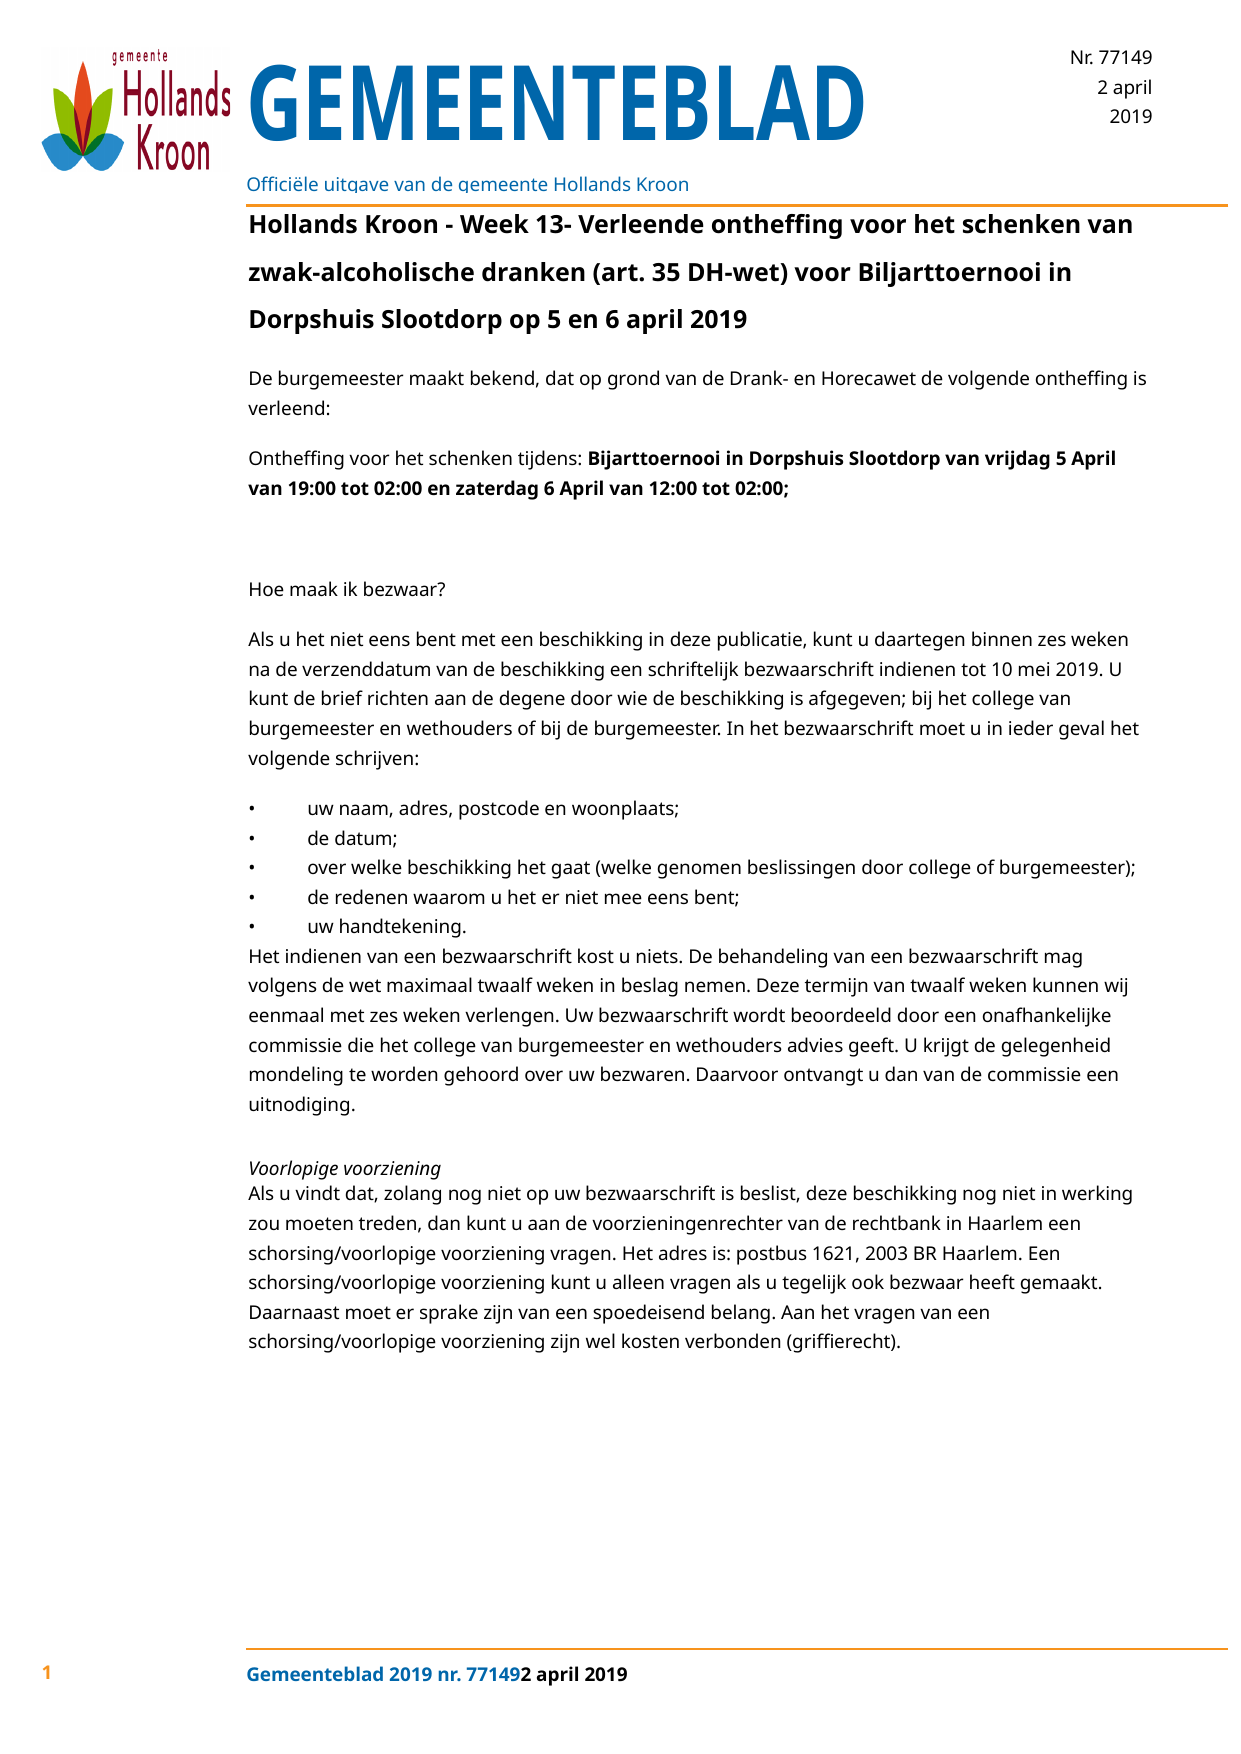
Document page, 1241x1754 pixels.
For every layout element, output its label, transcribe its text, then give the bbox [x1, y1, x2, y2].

text Als u vindt dat, zolang nog niet op uw bezwaarschrift is beslist, deze beschikking nog niet in werking zou moeten treden, dan kunt u aan de voorzieningenrechter van de rechtbank in Haarlem een schorsing/voorlopige voorziening vragen. Het adres is: postbus 1621, 2003 BR Haarlem. Een schorsing/voorlopige voorziening kunt u alleen vragen als u tegelijk ook bezwaar heeft gemaakt. Daarnaast moet er sprake zijn van een spoedeisend belang. Aan het vragen van een schorsing/voorlopige voorziening zijn wel kosten verbonden (griffierecht). [248, 1181, 1152, 1354]
text Ontheffing voor het schenken tijdens: Bijarttoernooi in Dorpshuis Slootdorp van vrijdag 5 April van 19:00 tot 02:00 en zaterdag 6 April van 12:00 tot 02:00; [248, 446, 1152, 501]
text Hollands Kroon - Week 13- Verleende ontheffing voor het schenken van zwak-alcoholische dranken (art. 35 DH-wet) voor Biljarttoernooi in Dorpshuis Slootdorp op 5 en 6 april 2019 [248, 207, 1152, 336]
text Het indienen van een bezwaarschrift kost u niets. De behandeling van een bezwaarschrift mag volgens de wet maximaal twaalf weken in beslag nemen. Deze termijn van twaalf weken kunnen wij eenmaal met zes weken verlengen. Uw bezwaarschrift wordt beoordeeld door een onafhankelijke commissie die het college van burgemeester en wethouders advies geeft. U krijgt de gelegenheid mondeling te worden gehoord over uw bezwaren. Daarvoor ontvangt u dan van de commissie een uitnodiging. [248, 943, 1152, 1117]
list uw handtekening. [248, 913, 1152, 939]
text De burgemeester maakt bekend, dat op grond van de Drank- en Horecawet de volgende ontheffing is verleend: [248, 366, 1152, 421]
list uw naam, adres, postcode en woonplaats; [248, 795, 1152, 821]
text Als u het niet eens bent met een beschikking in deze publicatie, kunt u daartegen binnen zes weken na de verzenddatum van de beschikking een schriftelijk bezwaarschrift indienen tot 10 mei 2019. U kunt de brief richten aan de degene door wie de beschikking is afgegeven; bij het college van burgemeester en wethouders of bij de burgemeester. In het bezwaarschrift moet u in ieder geval het volgende schrijven: [248, 626, 1152, 770]
picture [41, 47, 231, 172]
list de datum; [248, 825, 1152, 850]
text Hoe maak ik bezwaar? [248, 576, 1152, 602]
list over welke beschikking het gaat (welke genomen beslissingen door college of burgemeester); [248, 854, 1152, 880]
text Voorlopige voorziening [248, 1155, 1152, 1181]
list de redenen waarom u het er niet mee eens bent; [248, 884, 1152, 909]
